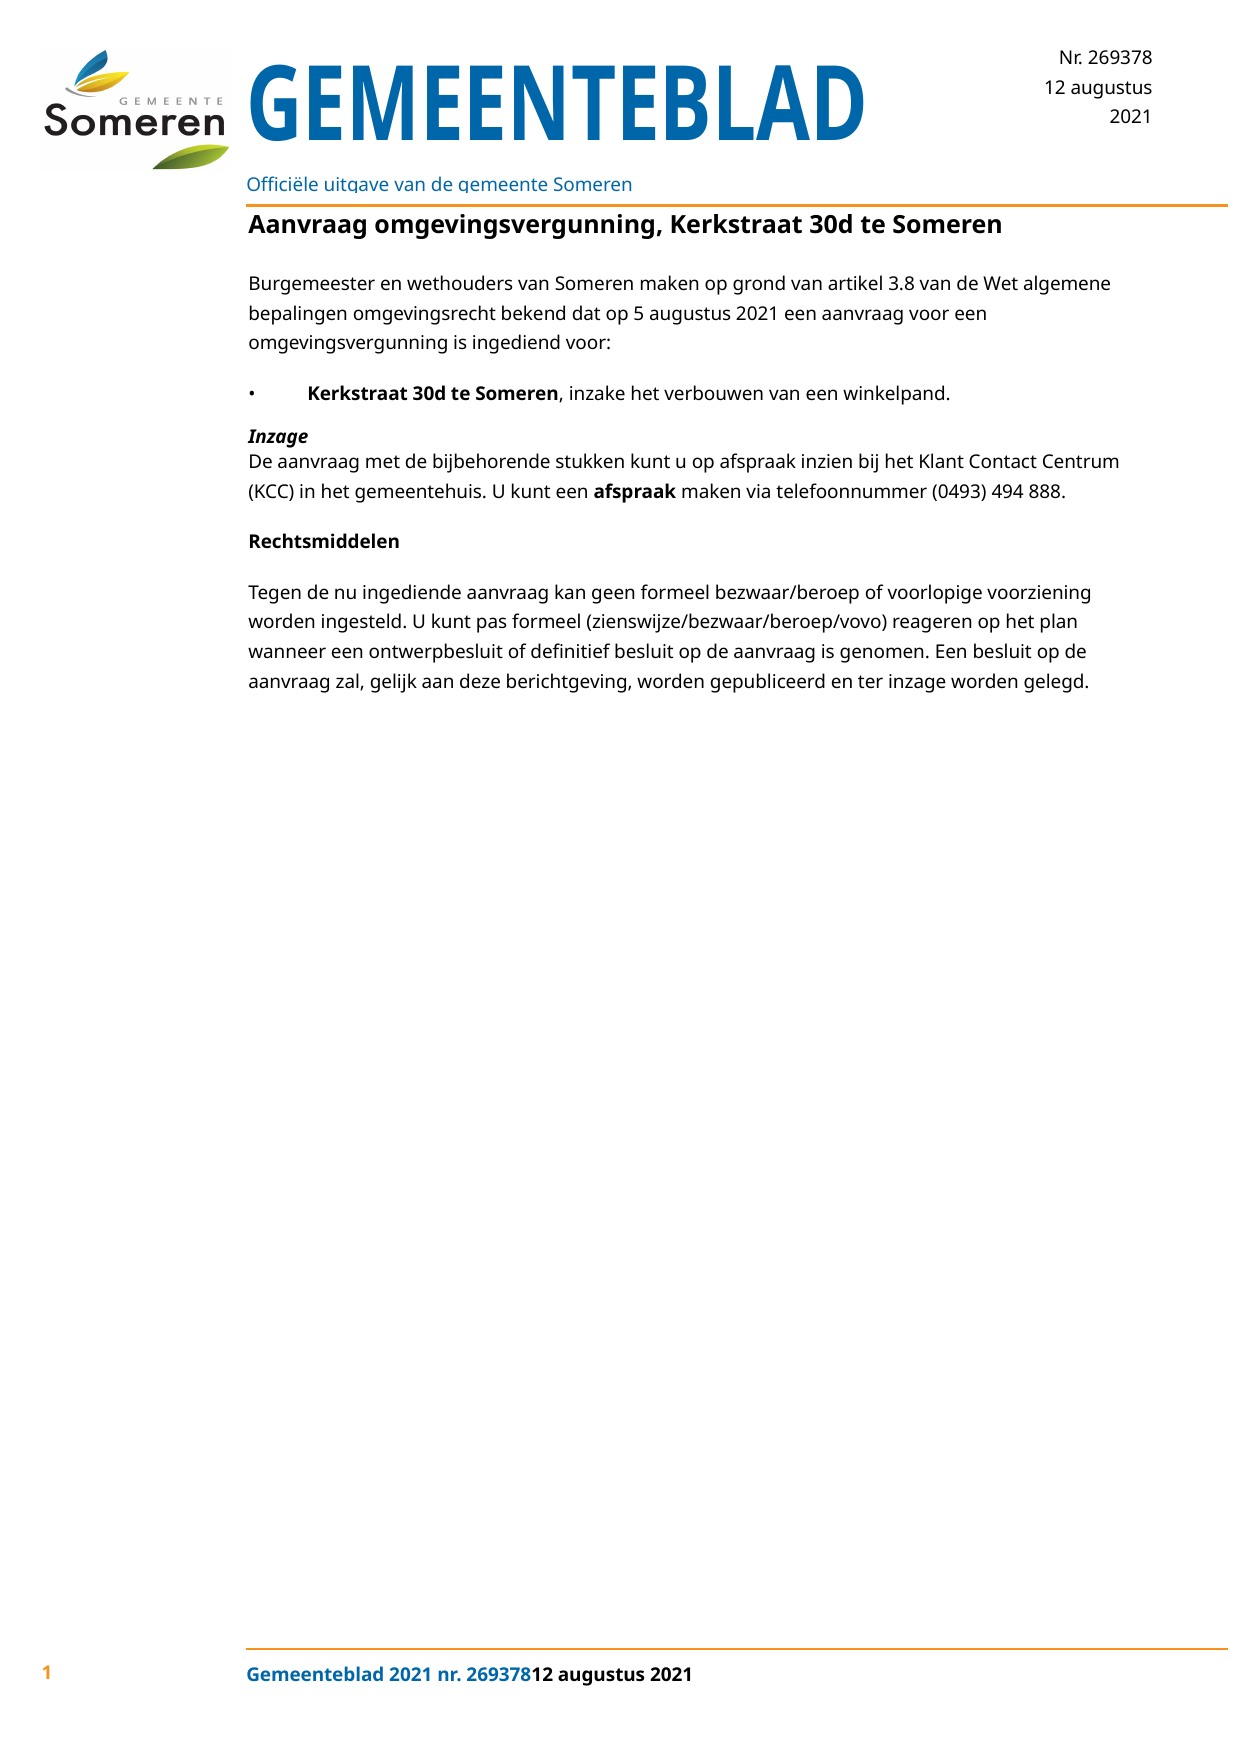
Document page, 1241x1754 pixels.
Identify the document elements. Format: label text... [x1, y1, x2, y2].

text Tegen de nu ingediende aanvraag kan geen formeel bezwaar/beroep of voorlopige voorziening worden ingesteld. U kunt pas formeel (zienswijze/bezwaar/beroep/vovo) reageren op het plan wanneer een ontwerpbesluit of definitief besluit op de aanvraag is genomen. Een besluit op de aanvraag zal, gelijk aan deze berichtgeving, worden gepubliceerd en ter inzage worden gelegd. [248, 579, 1152, 694]
text Burgemeester en wethouders van Someren maken op grond van artikel 3.8 van de Wet algemene bepalingen omgevingsrecht bekend dat op 5 augustus 2021 een aanvraag voor een omgevingsvergunning is ingediend voor: [248, 270, 1152, 355]
list Kerkstraat 30d te Someren, inzake het verbouwen van een winkelpand. [248, 380, 1152, 406]
text Rechtsmiddelen [248, 529, 1152, 554]
picture [41, 47, 231, 172]
text Aanvraag omgevingsvergunning, Kerkstraat 30d te Someren [248, 207, 1152, 241]
text Inzage [248, 423, 1152, 449]
text De aanvraag met de bijbehorende stukken kunt u op afspraak inzien bij het Klant Contact Centrum (KCC) in het gemeentehuis. U kunt een afspraak maken via telefoonnummer (0493) 494 888. [248, 449, 1152, 504]
